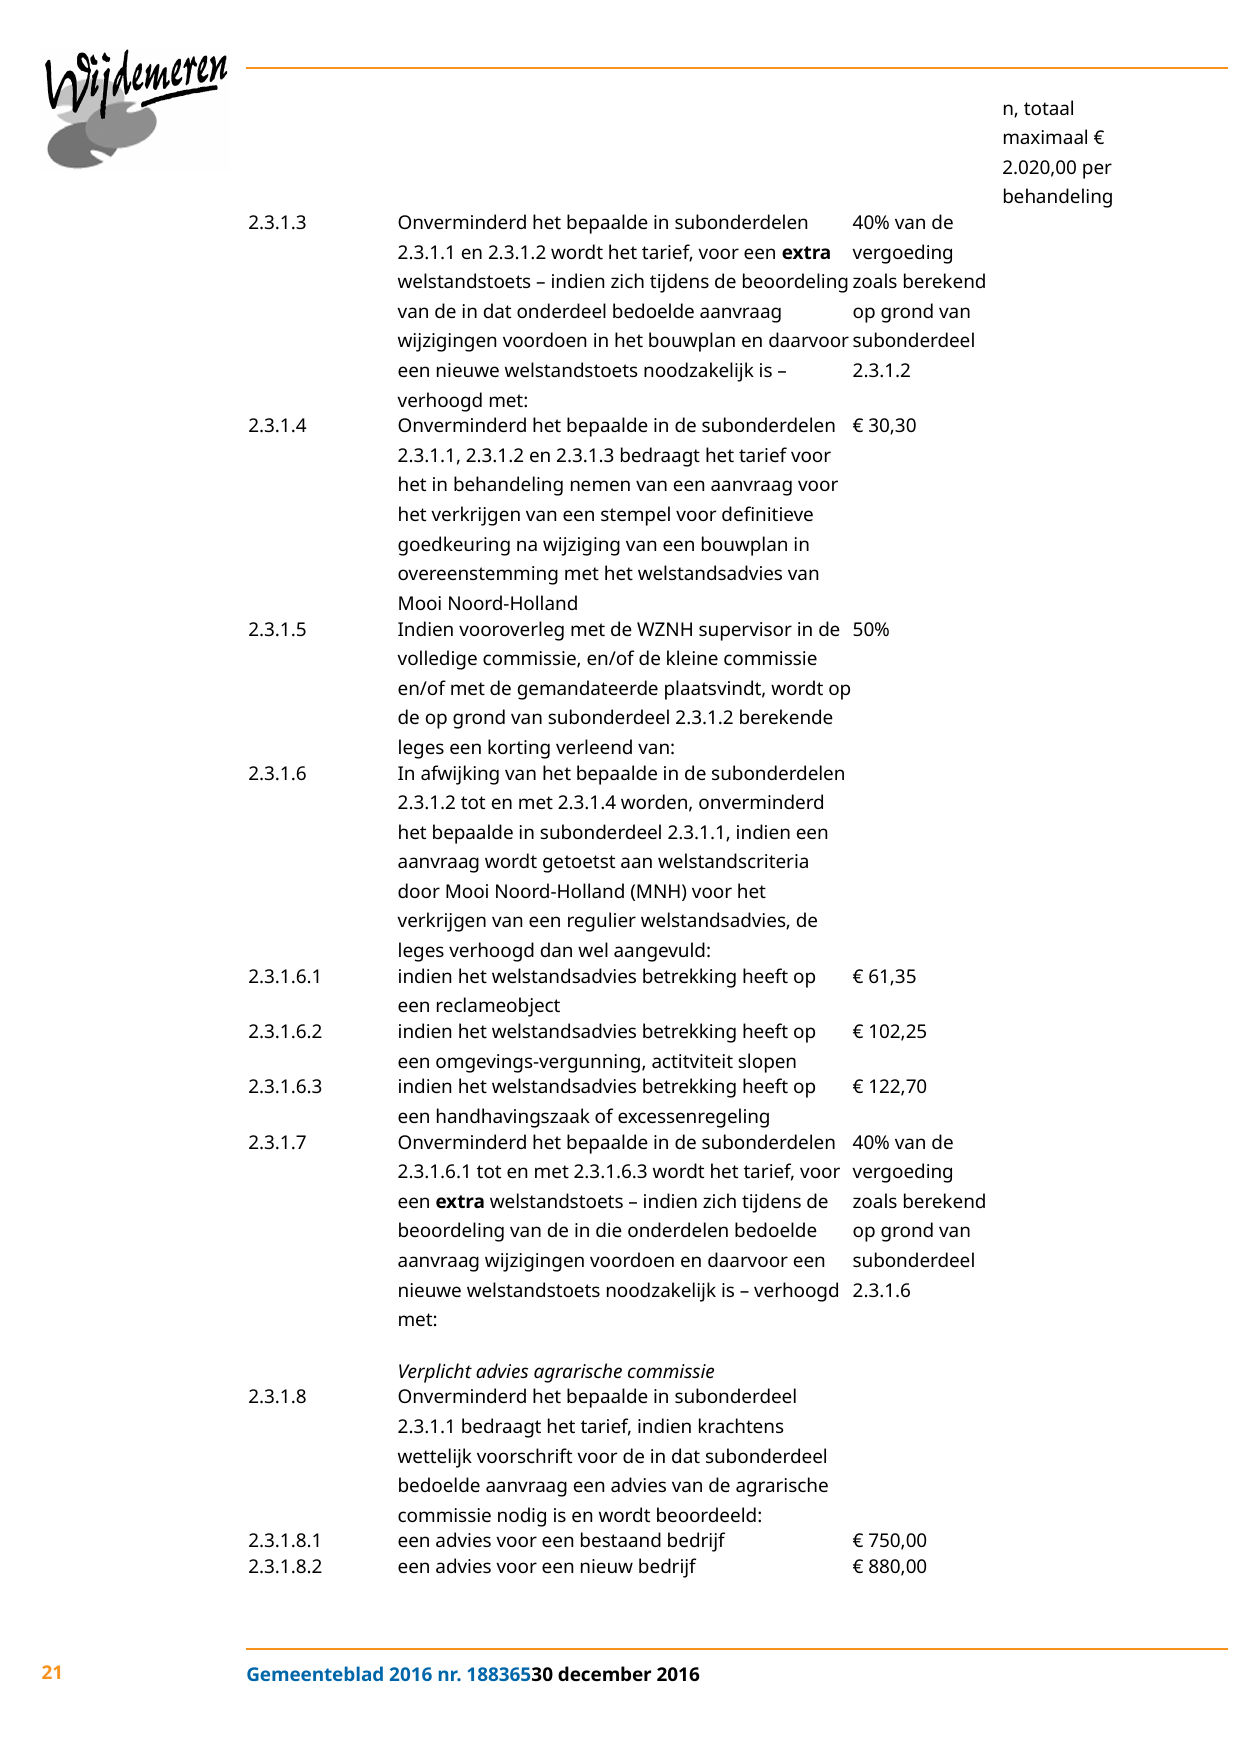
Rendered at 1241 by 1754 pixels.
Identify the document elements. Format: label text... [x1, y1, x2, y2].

table_cell 2.3.1.6.2 [248, 1018, 397, 1074]
table_cell 2.3.1.5 [248, 616, 397, 760]
table_cell [1002, 209, 1152, 412]
table_cell € 880,00 [853, 1554, 1002, 1579]
table_cell indien het welstandsadvies betrekking heeft op een handhavingszaak of excessenregeling [398, 1074, 852, 1129]
table_cell indien het welstandsadvies betrekking heeft op een omgevings-vergunning, actitviteit slopen [398, 1018, 852, 1074]
table_cell 40% van de vergoeding zoals berekend op grond van subonderdeel 2.3.1.2 [853, 209, 1002, 412]
table_cell Onverminderd het bepaalde in subonderdeel 2.3.1.1 bedraagt het tarief, indien krachtens wettelijk voorschrift voor de in dat subonderdeel bedoelde aanvraag een advies van de agrarische commissie nodig is en wordt beoordeeld: [398, 1384, 852, 1528]
table_cell [248, 95, 397, 209]
table_cell Onverminderd het bepaalde in subonderdelen 2.3.1.1 en 2.3.1.2 wordt het tarief, voor een extra welstandstoets – indien zich tijdens de beoordeling van de in dat onderdeel bedoelde aanvraag wijzigingen voordoen in het bouwplan en daarvoor een nieuwe welstandstoets noodzakelijk is – verhoogd met: [398, 209, 852, 412]
table_cell n, totaal maximaal € 2.020,00 per behandeling [1002, 95, 1152, 209]
table_cell [248, 1358, 397, 1384]
table_cell € 61,35 [853, 963, 1002, 1018]
table_cell 2.3.1.8 [248, 1384, 397, 1528]
table_cell [1002, 1358, 1152, 1384]
table_cell [853, 760, 1002, 963]
table_cell [1002, 413, 1152, 616]
table_cell Verplicht advies agrarische commissie [398, 1358, 852, 1384]
table_cell 2.3.1.3 [248, 209, 397, 412]
table_cell indien het welstandsadvies betrekking heeft op een reclameobject [398, 963, 852, 1018]
table_cell 2.3.1.7 [248, 1129, 397, 1332]
table_cell [248, 1332, 397, 1358]
table_cell [853, 1579, 1002, 1605]
table_cell € 122,70 [853, 1074, 1002, 1129]
picture [41, 47, 231, 172]
table_cell [248, 1579, 397, 1605]
table_cell In afwijking van het bepaalde in de subonderdelen 2.3.1.2 tot en met 2.3.1.4 worden, onverminderd het bepaalde in subonderdeel 2.3.1.1, indien een aanvraag wordt getoetst aan welstandscriteria door Mooi Noord-Holland (MNH) voor het verkrijgen van een regulier welstandsadvies, de leges verhoogd dan wel aangevuld: [398, 760, 852, 963]
table_cell 40% van de vergoeding zoals berekend op grond van subonderdeel 2.3.1.6 [853, 1129, 1002, 1332]
table_cell [1002, 1528, 1152, 1553]
table_cell een advies voor een bestaand bedrijf [398, 1528, 852, 1553]
table_cell [1002, 616, 1152, 760]
table_cell [1002, 1554, 1152, 1579]
table_cell [1002, 1579, 1152, 1605]
table_cell 2.3.1.6.3 [248, 1074, 397, 1129]
table_cell [398, 95, 852, 209]
table_cell Onverminderd het bepaalde in de subonderdelen 2.3.1.6.1 tot en met 2.3.1.6.3 wordt het tarief, voor een extra welstandstoets – indien zich tijdens de beoordeling van de in die onderdelen bedoelde aanvraag wijzigingen voordoen en daarvoor een nieuwe welstandstoets noodzakelijk is – verhoogd met: [398, 1129, 852, 1332]
table_cell [1002, 963, 1152, 1018]
table_cell [1002, 1074, 1152, 1129]
table_cell [1002, 1384, 1152, 1528]
table_cell [1002, 1332, 1152, 1358]
table_cell 2.3.1.4 [248, 413, 397, 616]
table_cell een advies voor een nieuw bedrijf [398, 1554, 852, 1579]
table_cell [853, 1384, 1002, 1528]
table_cell [853, 1332, 1002, 1358]
table_cell [398, 1579, 852, 1605]
table_cell [853, 1358, 1002, 1384]
table_cell 2.3.1.6 [248, 760, 397, 963]
table_cell € 30,30 [853, 413, 1002, 616]
table_cell 2.3.1.8.1 [248, 1528, 397, 1553]
table_cell [1002, 1129, 1152, 1332]
table_cell Onverminderd het bepaalde in de subonderdelen 2.3.1.1, 2.3.1.2 en 2.3.1.3 bedraagt het tarief voor het in behandeling nemen van een aanvraag voor het verkrijgen van een stempel voor definitieve goedkeuring na wijziging van een bouwplan in overeenstemming met het welstandsadvies van Mooi Noord-Holland [398, 413, 852, 616]
table_cell 50% [853, 616, 1002, 760]
table_cell € 102,25 [853, 1018, 1002, 1074]
table_cell [1002, 760, 1152, 963]
table_cell € 750,00 [853, 1528, 1002, 1553]
table_cell [1002, 1018, 1152, 1074]
table_cell 2.3.1.6.1 [248, 963, 397, 1018]
table_cell [398, 1332, 852, 1358]
table_cell 2.3.1.8.2 [248, 1554, 397, 1579]
table_cell [853, 95, 1002, 209]
table_cell Indien vooroverleg met de WZNH supervisor in de volledige commissie, en/of de kleine commissie en/of met de gemandateerde plaatsvindt, wordt op de op grond van subonderdeel 2.3.1.2 berekende leges een korting verleend van: [398, 616, 852, 760]
